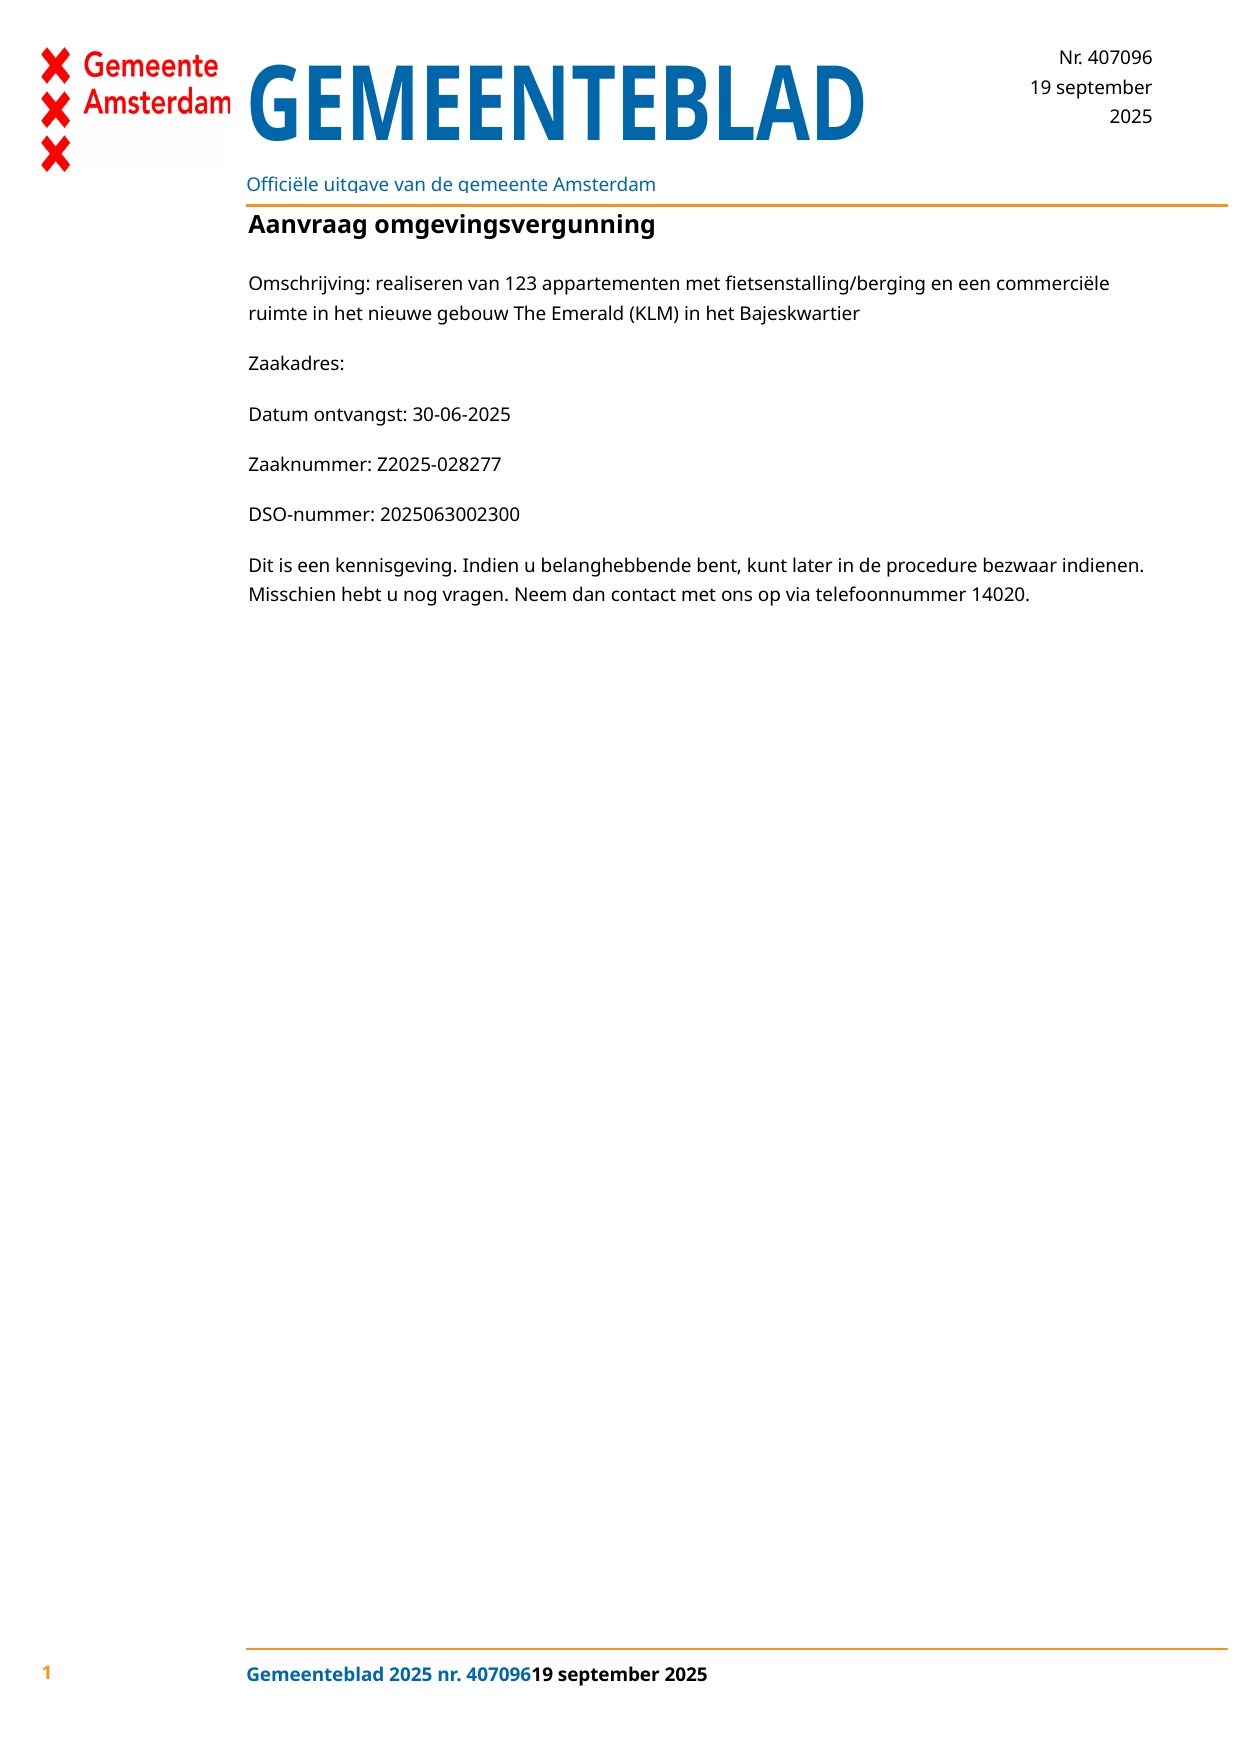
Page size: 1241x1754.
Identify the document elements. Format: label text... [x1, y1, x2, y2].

picture [41, 47, 231, 172]
text Omschrijving: realiseren van 123 appartementen met fietsenstalling/berging en een commerciële ruimte in het nieuwe gebouw The Emerald (KLM) in het Bajeskwartier [248, 270, 1152, 326]
text Zaakadres: [248, 350, 1152, 376]
text DSO-nummer: 2025063002300 [248, 502, 1152, 527]
text Aanvraag omgevingsvergunning [248, 207, 1152, 241]
text Zaaknummer: Z2025-028277 [248, 451, 1152, 477]
text Datum ontvangst: 30-06-2025 [248, 401, 1152, 426]
text Dit is een kennisgeving. Indien u belanghebbende bent, kunt later in de procedure bezwaar indienen. Misschien hebt u nog vragen. Neem dan contact met ons op via telefoonnummer 14020. [248, 552, 1152, 607]
